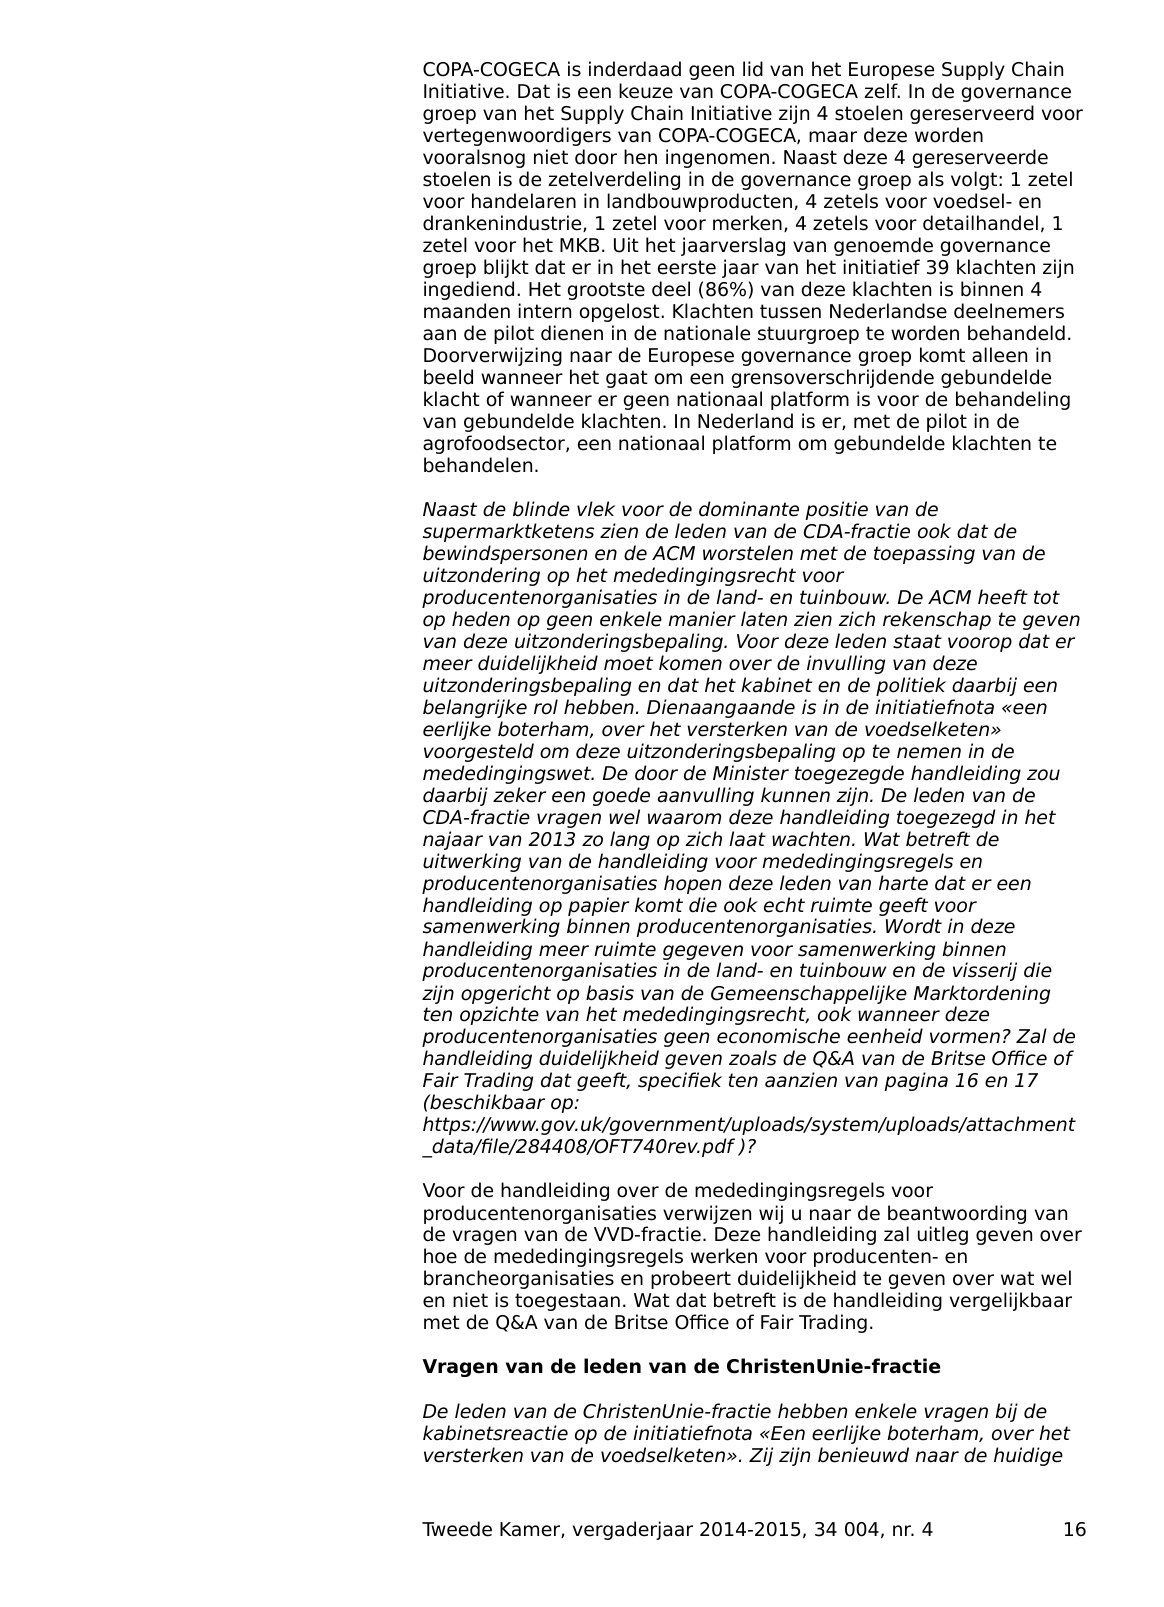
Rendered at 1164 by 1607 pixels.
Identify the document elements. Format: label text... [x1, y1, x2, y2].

text Naast de blinde vlek voor de dominante positie van de supermarktketens zien de leden van de CDA-fractie ook dat de bewindspersonen en de ACM worstelen met de toepassing van de uitzondering op het mededingingsrecht voor producentenorganisaties in de land- en tuinbouw. De ACM heeft tot op heden op geen enkele manier laten zien zich rekenschap te geven van deze uitzonderingsbepaling. Voor deze leden staat voorop dat er meer duidelijkheid moet komen over de invulling van deze uitzonderingsbepaling en dat het kabinet en de politiek daarbij een belangrijke rol hebben. Dienaangaande is in de initiatiefnota «een eerlijke boterham, over het versterken van de voedselketen» voorgesteld om deze uitzonderingsbepaling op te nemen in de mededingingswet. De door de Minister toegezegde handleiding zou daarbij zeker een goede aanvulling kunnen zijn. De leden van de CDA-fractie vragen wel waarom deze handleiding toegezegd in het najaar van 2013 zo lang op zich laat wachten. Wat betreft de uitwerking van de handleiding voor mededingingsregels en producentenorganisaties hopen deze leden van harte dat er een handleiding op papier komt die ook echt ruimte geeft voor samenwerking binnen producentenorganisaties. Wordt in deze handleiding meer ruimte gegeven voor samenwerking binnen producentenorganisaties in de land- en tuinbouw en de visserij die zijn opgericht op basis van de Gemeenschappelijke Marktordening ten opzichte van het mededingingsrecht, ook wanneer deze producentenorganisaties geen economische eenheid vormen? Zal de handleiding duidelijkheid geven zoals de Q&A van de Britse Office of Fair Trading dat geeft, specifiek ten aanzien van pagina 16 en 17 (beschikbaar op: https://www.gov.uk/government/uploads/system/uploads/attachment_data/file/284408/OFT740rev.pdf )? [422, 499, 1087, 1158]
text COPA-COGECA is inderdaad geen lid van het Europese Supply Chain Initiative. Dat is een keuze van COPA-COGECA zelf. In de governance groep van het Supply Chain Initiative zijn 4 stoelen gereserveerd voor vertegenwoordigers van COPA-COGECA, maar deze worden vooralsnog niet door hen ingenomen. Naast deze 4 gereserveerde stoelen is de zetelverdeling in de governance groep als volgt: 1 zetel voor handelaren in landbouwproducten, 4 zetels voor voedsel- en drankenindustrie, 1 zetel voor merken, 4 zetels voor detailhandel, 1 zetel voor het MKB. Uit het jaarverslag van genoemde governance groep blijkt dat er in het eerste jaar van het initiatief 39 klachten zijn ingediend. Het grootste deel (86%) van deze klachten is binnen 4 maanden intern opgelost. Klachten tussen Nederlandse deelnemers aan de pilot dienen in de nationale stuurgroep te worden behandeld. Doorverwijzing naar de Europese governance groep komt alleen in beeld wanneer het gaat om een grensoverschrijdende gebundelde klacht of wanneer er geen nationaal platform is voor de behandeling van gebundelde klachten. In Nederland is er, met de pilot in de agrofoodsector, een nationaal platform om gebundelde klachten te behandelen. [422, 59, 1087, 477]
text Voor de handleiding over de mededingingsregels voor producentenorganisaties verwijzen wij u naar de beantwoording van de vragen van de VVD-fractie. Deze handleiding zal uitleg geven over hoe de mededingingsregels werken voor producenten- en brancheorganisaties en probeert duidelijkheid te geven over wat wel en niet is toegestaan. Wat dat betreft is de handleiding vergelijkbaar met de Q&A van de Britse Office of Fair Trading. [422, 1180, 1087, 1334]
text De leden van de ChristenUnie-fractie hebben enkele vragen bij de kabinetsreactie op de initiatiefnota «Een eerlijke boterham, over het versterken van de voedselketen». Zij zijn benieuwd naar de huidige [422, 1401, 1087, 1467]
subtitle Vragen van de leden van de ChristenUnie-fractie [422, 1356, 1087, 1378]
